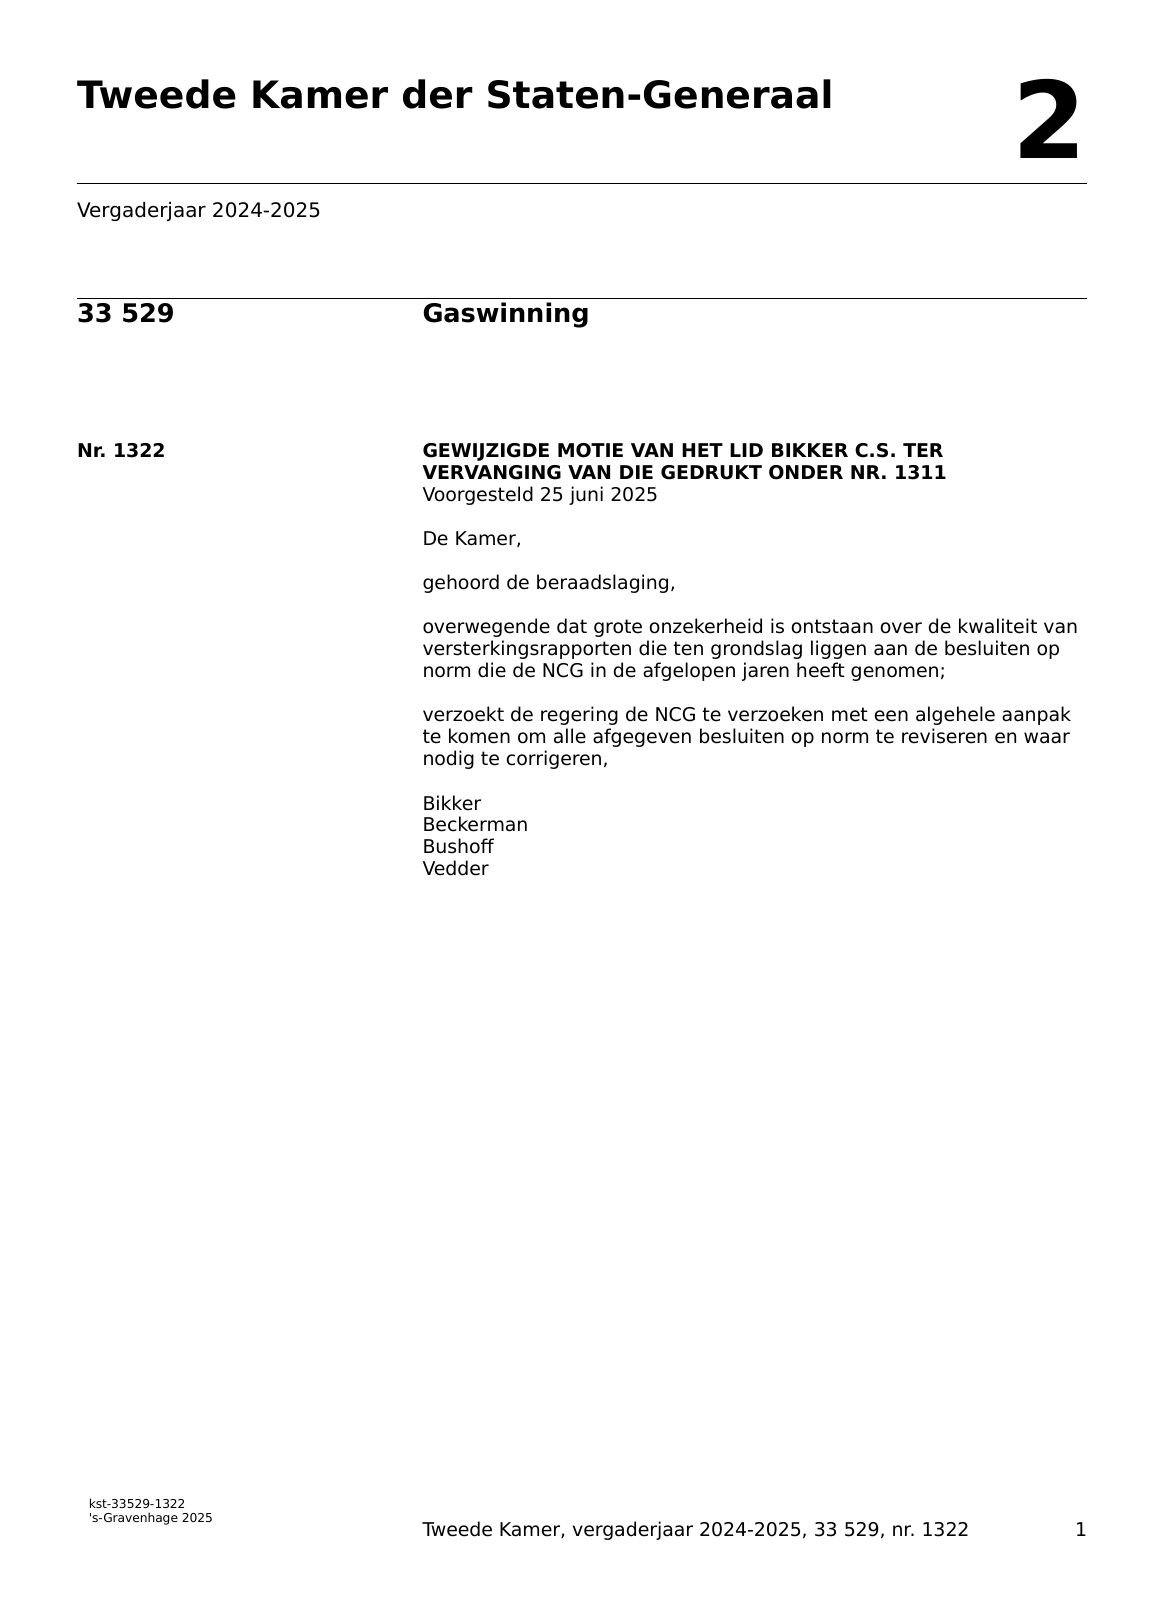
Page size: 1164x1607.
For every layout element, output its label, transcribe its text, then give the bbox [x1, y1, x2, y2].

subtitle Nr. 1322 GEWIJZIGDE MOTIE VAN HET LID BIKKER C.S. TER VERVANGING VAN DIE GEDRUKT ONDER NR. 1311 [77, 440, 1087, 484]
text overwegende dat grote onzekerheid is ontstaan over de kwaliteit van versterkingsrapporten die ten grondslag liggen aan de besluiten op norm die de NCG in de afgelopen jaren heeft genomen; [422, 616, 1087, 682]
text Bushoff [422, 836, 1087, 858]
table_cell Vergaderjaar 2024-2025 [77, 184, 1087, 298]
table_header 2 [886, 59, 1087, 183]
text Bikker [422, 792, 1087, 814]
subtitle 33 529 Gaswinning [77, 299, 1087, 329]
text kst-33529-1322 [88, 1497, 323, 1511]
text verzoekt de regering de NCG te verzoeken met een algehele aanpak te komen om alle afgegeven besluiten op norm te reviseren en waar nodig te corrigeren, [422, 704, 1087, 770]
text Beckerman [422, 814, 1087, 836]
text Voorgesteld 25 juni 2025 [422, 484, 1087, 506]
text gehoord de beraadslaging, [422, 572, 1087, 594]
text Vedder [422, 858, 1087, 880]
text 's-Gravenhage 2025 [88, 1511, 323, 1525]
text De Kamer, [422, 528, 1087, 550]
table_header Tweede Kamer der Staten-Generaal [77, 59, 886, 183]
